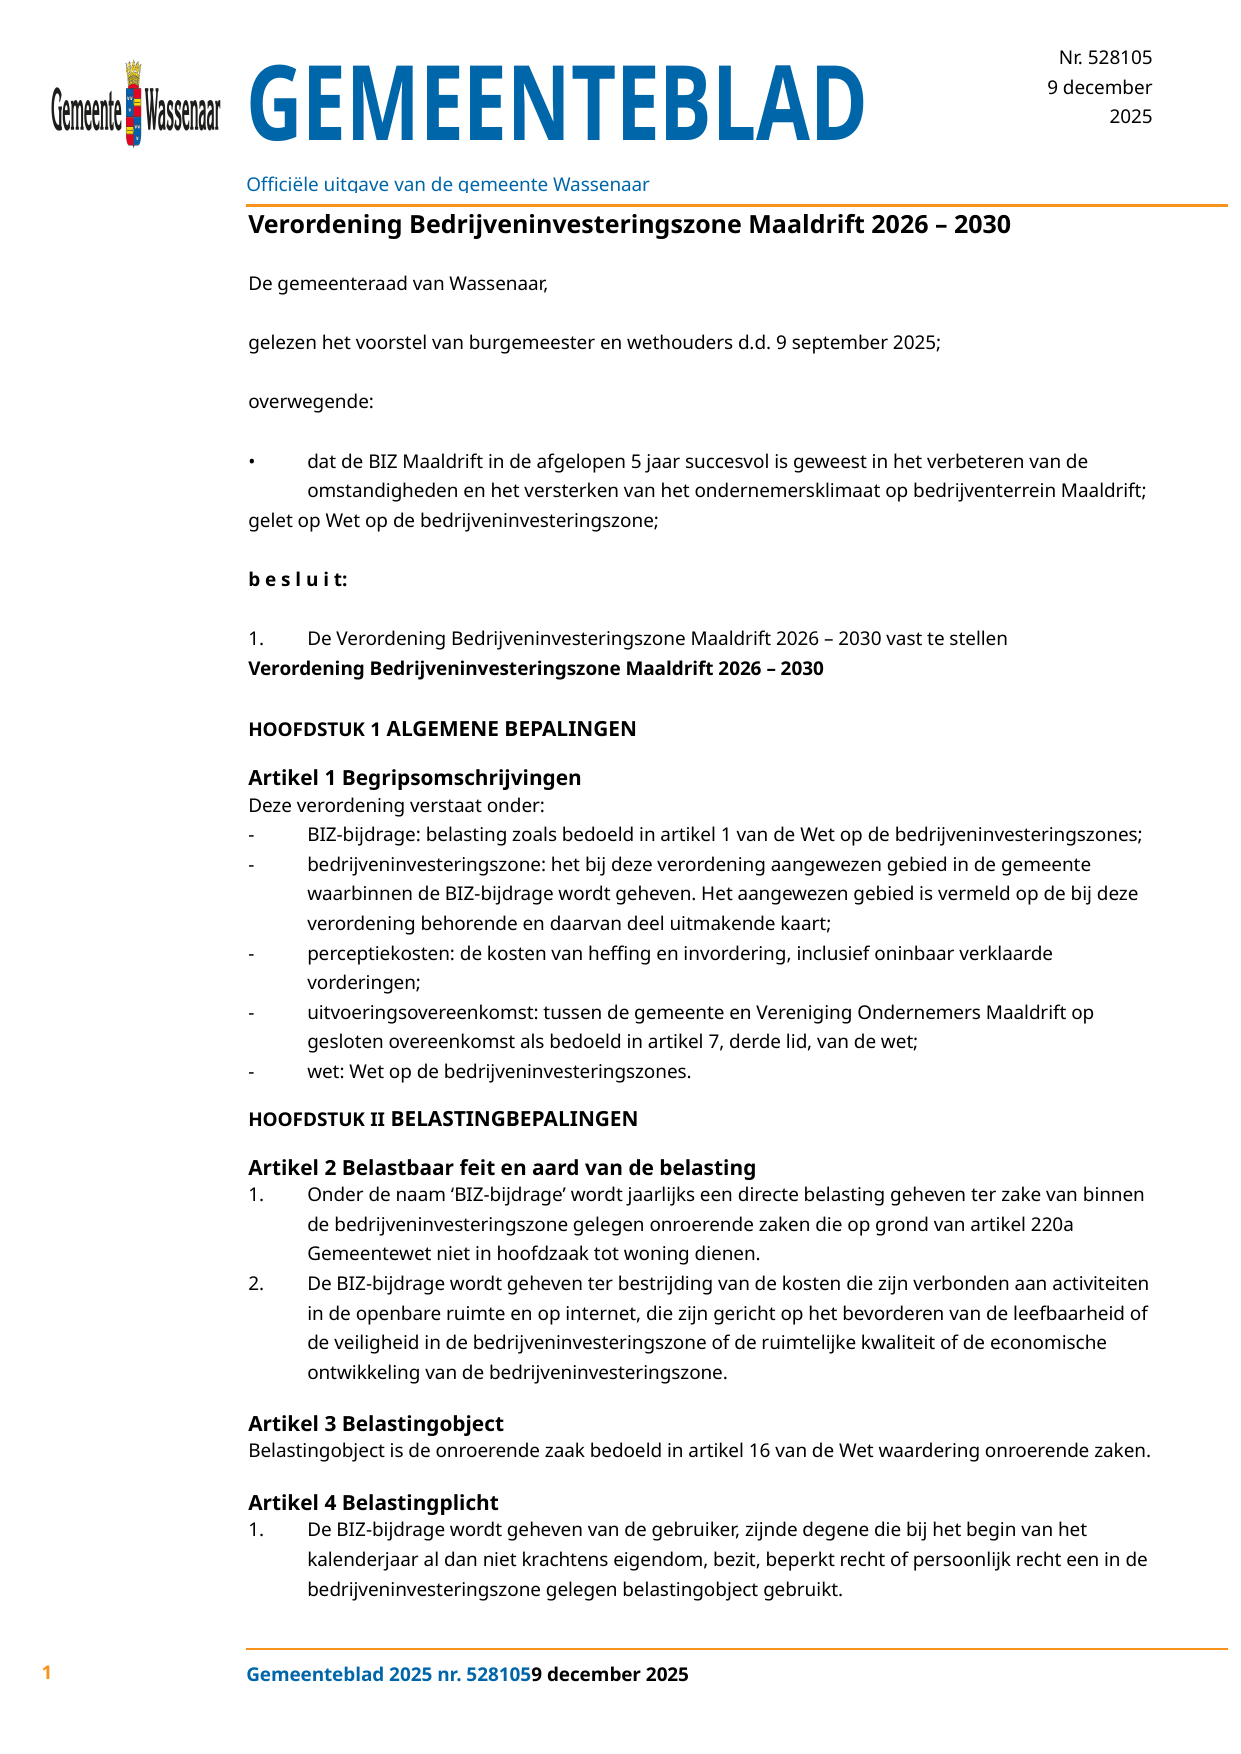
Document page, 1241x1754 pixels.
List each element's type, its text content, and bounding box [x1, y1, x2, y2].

text Belastingobject is de onroerende zaak bedoeld in artikel 16 van de Wet waardering onroerende zaken. [248, 1438, 1152, 1463]
text De gemeenteraad van Wassenaar, [248, 270, 1152, 296]
list De BIZ-bijdrage wordt geheven van de gebruiker, zijnde degene die bij het begin van het kalenderjaar al dan niet krachtens eigendom, bezit, beperkt recht of persoonlijk recht een in de bedrijveninvesteringszone gelegen belastingobject gebruikt. [248, 1517, 1152, 1601]
text Artikel 2 Belastbaar feit en aard van de belasting [248, 1153, 1152, 1181]
list uitvoeringsovereenkomst: tussen de gemeente en Vereniging Ondernemers Maaldrift op gesloten overeenkomst als bedoeld in artikel 7, derde lid, van de wet; [248, 999, 1152, 1054]
list bedrijveninvesteringszone: het bij deze verordening aangewezen gebied in de gemeente waarbinnen de BIZ-bijdrage wordt geheven. Het aangewezen gebied is vermeld op de bij deze verordening behorende en daarvan deel uitmakende kaart; [248, 851, 1152, 936]
list perceptiekosten: de kosten van heffing en invordering, inclusief oninbaar verklaarde vorderingen; [248, 940, 1152, 995]
text b e s l u i t: [248, 566, 1152, 592]
text HOOFDSTUK II BELASTINGBEPALINGEN [248, 1104, 1152, 1132]
text Artikel 3 Belastingobject [248, 1409, 1152, 1438]
text overwegende: [248, 389, 1152, 414]
text Verordening Bedrijveninvesteringszone Maaldrift 2026 – 2030 [248, 207, 1152, 241]
list wet: Wet op de bedrijveninvesteringszones. [248, 1058, 1152, 1084]
list Onder de naam ‘BIZ-bijdrage’ wordt jaarlijks een directe belasting geheven ter zake van binnen de bedrijveninvesteringszone gelegen onroerende zaken die op grond van artikel 220a Gemeentewet niet in hoofdzaak tot woning dienen. [248, 1181, 1152, 1266]
text gelet op Wet op de bedrijveninvesteringszone; [248, 507, 1152, 533]
list De BIZ-bijdrage wordt geheven ter bestrijding van de kosten die zijn verbonden aan activiteiten in de openbare ruimte en op internet, die zijn gericht op het bevorderen van de leefbaarheid of de veiligheid in de bedrijveninvesteringszone of de ruimtelijke kwaliteit of de economische ontwikkeling van de bedrijveninvesteringszone. [248, 1270, 1152, 1384]
text Artikel 4 Belastingplicht [248, 1488, 1152, 1517]
text HOOFDSTUK 1 ALGEMENE BEPALINGEN [248, 714, 1152, 742]
text Verordening Bedrijveninvesteringszone Maaldrift 2026 – 2030 [248, 655, 1152, 681]
list BIZ-bijdrage: belasting zoals bedoeld in artikel 1 van de Wet op de bedrijveninvesteringszones; [248, 821, 1152, 847]
text Artikel 1 Begripsomschrijvingen [248, 763, 1152, 792]
list De Verordening Bedrijveninvesteringszone Maaldrift 2026 – 2030 vast te stellen [248, 625, 1152, 651]
text Deze verordening verstaat onder: [248, 792, 1152, 817]
picture [41, 47, 231, 172]
list dat de BIZ Maaldrift in de afgelopen 5 jaar succesvol is geweest in het verbeteren van de omstandigheden en het versterken van het ondernemersklimaat op bedrijventerrein Maaldrift; [248, 448, 1152, 503]
text gelezen het voorstel van burgemeester en wethouders d.d. 9 september 2025; [248, 329, 1152, 355]
